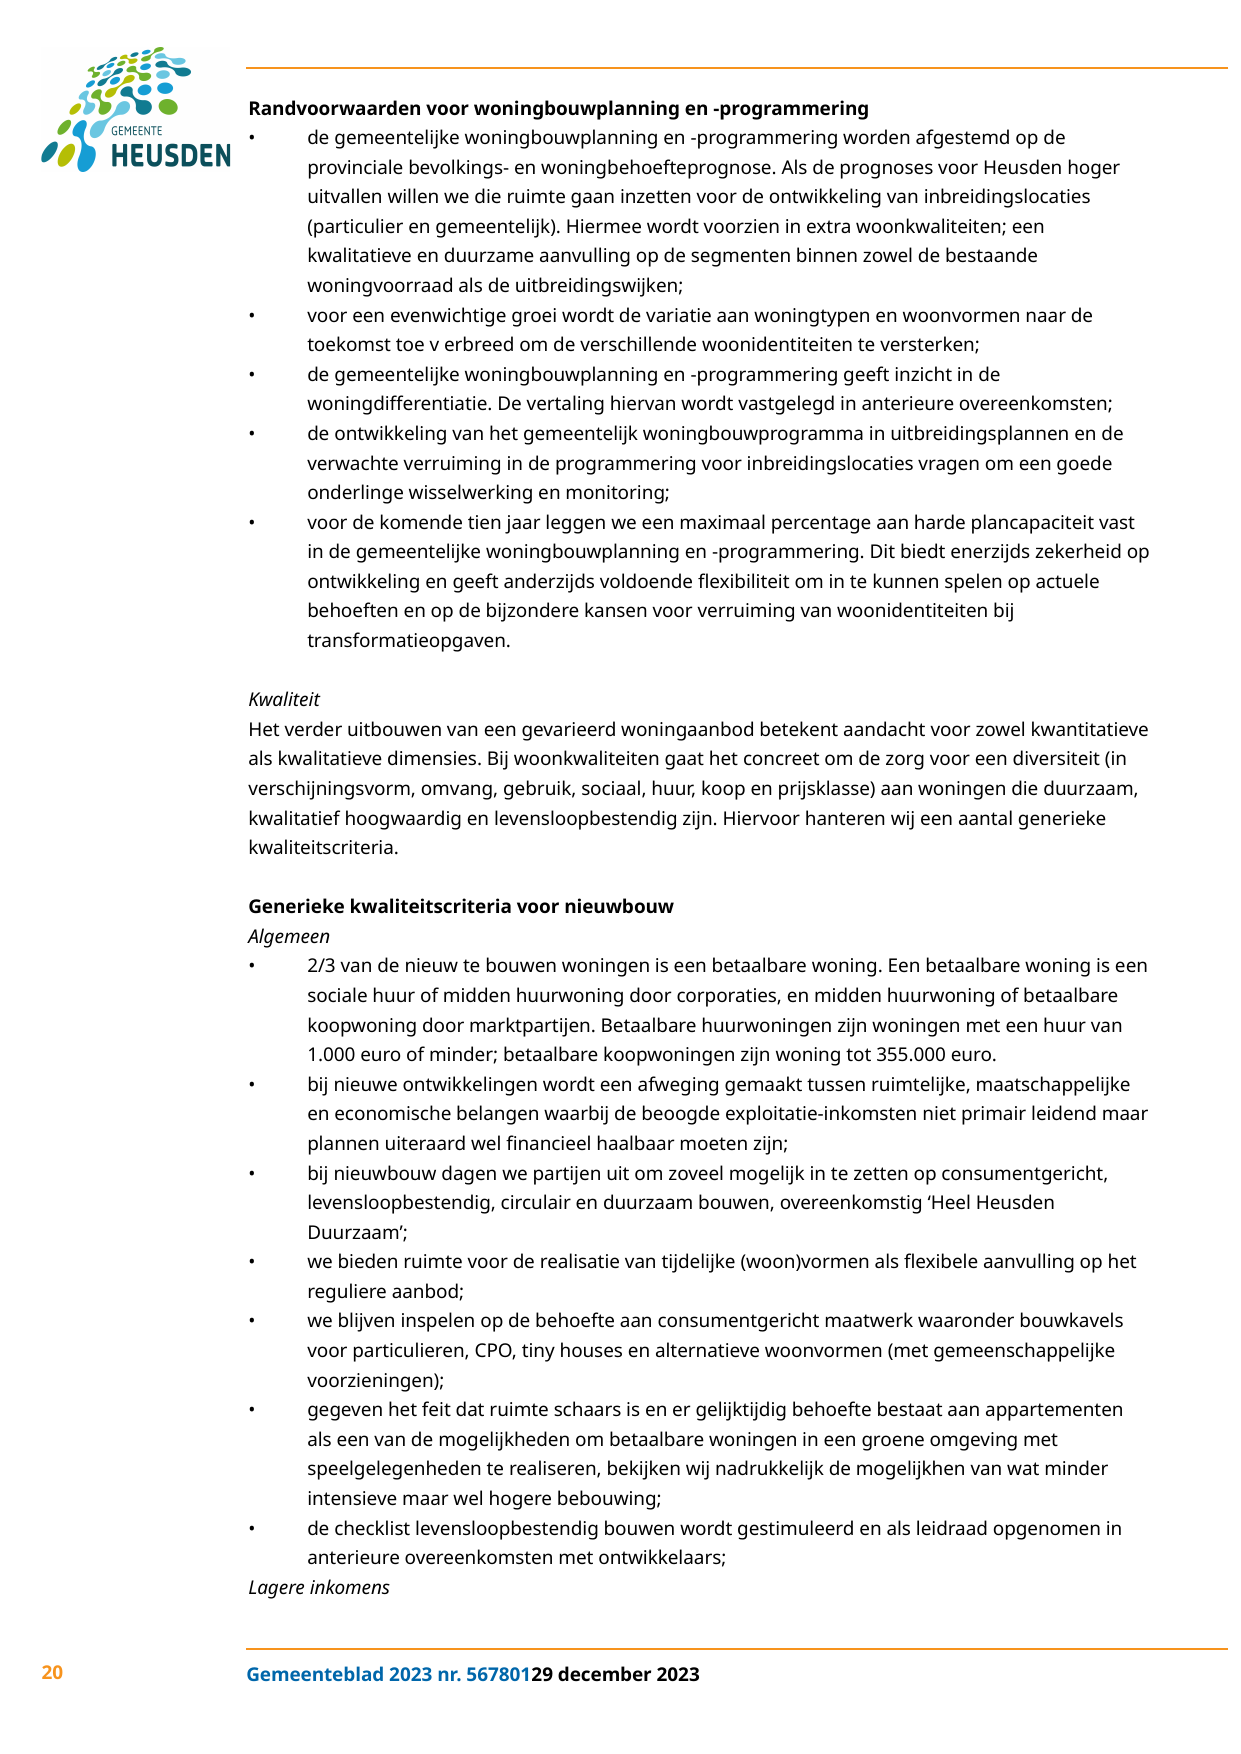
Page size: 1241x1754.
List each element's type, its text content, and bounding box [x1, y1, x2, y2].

list 2/3 van de nieuw te bouwen woningen is een betaalbare woning. Een betaalbare woning is een sociale huur of midden huurwoning door corporaties, en midden huurwoning of betaalbare koopwoning door marktpartijen. Betaalbare huurwoningen zijn woningen met een huur van 1.000 euro of minder; betaalbare koopwoningen zijn woning tot 355.000 euro. [248, 953, 1152, 1067]
text Generieke kwaliteitscriteria voor nieuwbouw [248, 893, 1152, 919]
text Lagere inkomens [248, 1574, 1152, 1600]
list bij nieuwbouw dagen we partijen uit om zoveel mogelijk in te zetten op consumentgericht, levensloopbestendig, circulair en duurzaam bouwen, overeenkomstig ‘Heel Heusden Duurzaam’; [248, 1160, 1152, 1245]
list voor de komende tien jaar leggen we een maximaal percentage aan harde plancapaciteit vast in de gemeentelijke woningbouwplanning en -programmering. Dit biedt enerzijds zekerheid op ontwikkeling en geeft anderzijds voldoende flexibiliteit om in te kunnen spelen op actuele behoeften en op de bijzondere kansen voor verruiming van woonidentiteiten bij transformatieopgaven. [248, 509, 1152, 653]
list we bieden ruimte voor de realisatie van tijdelijke (woon)vormen als flexibele aanvulling op het reguliere aanbod; [248, 1248, 1152, 1304]
text Het verder uitbouwen van een gevarieerd woningaanbod betekent aandacht voor zowel kwantitatieve als kwalitatieve dimensies. Bij woonkwaliteiten gaat het concreet om de zorg voor een diversiteit (in verschijningsvorm, omvang, gebruik, sociaal, huur, koop en prijsklasse) aan woningen die duurzaam, kwalitatief hoogwaardig en levensloopbestendig zijn. Hiervoor hanteren wij een aantal generieke kwaliteitscriteria. [248, 716, 1152, 860]
text Randvoorwaarden voor woningbouwplanning en -programmering [248, 95, 1152, 121]
list bij nieuwe ontwikkelingen wordt een afweging gemaakt tussen ruimtelijke, maatschappelijke en economische belangen waarbij de beoogde exploitatie-inkomsten niet primair leidend maar plannen uiteraard wel financieel haalbaar moeten zijn; [248, 1071, 1152, 1156]
list voor een evenwichtige groei wordt de variatie aan woningtypen en woonvormen naar de toekomst toe v erbreed om de verschillende woonidentiteiten te versterken; [248, 302, 1152, 357]
list de gemeentelijke woningbouwplanning en -programmering geeft inzicht in de woningdifferentiatie. De vertaling hiervan wordt vastgelegd in anterieure overeenkomsten; [248, 361, 1152, 416]
text Algemeen [248, 923, 1152, 949]
list gegeven het feit dat ruimte schaars is en er gelijktijdig behoefte bestaat aan appartementen als een van de mogelijkheden om betaalbare woningen in een groene omgeving met speelgelegenheden te realiseren, bekijken wij nadrukkelijk de mogelijkhen van wat minder intensieve maar wel hogere bebouwing; [248, 1396, 1152, 1511]
picture [41, 47, 231, 172]
text Kwaliteit [248, 686, 1152, 712]
list de gemeentelijke woningbouwplanning en -programmering worden afgestemd op de provinciale bevolkings- en woningbehoefteprognose. Als de prognoses voor Heusden hoger uitvallen willen we die ruimte gaan inzetten voor de ontwikkeling van inbreidingslocaties (particulier en gemeentelijk). Hiermee wordt voorzien in extra woonkwaliteiten; een kwalitatieve en duurzame aanvulling op de segmenten binnen zowel de bestaande woningvoorraad als de uitbreidingswijken; [248, 124, 1152, 298]
list de ontwikkeling van het gemeentelijk woningbouwprogramma in uitbreidingsplannen en de verwachte verruiming in de programmering voor inbreidingslocaties vragen om een goede onderlinge wisselwerking en monitoring; [248, 420, 1152, 505]
list we blijven inspelen op de behoefte aan consumentgericht maatwerk waaronder bouwkavels voor particulieren, CPO, tiny houses en alternatieve woonvormen (met gemeenschappelijke voorzieningen); [248, 1308, 1152, 1393]
list de checklist levensloopbestendig bouwen wordt gestimuleerd en als leidraad opgenomen in anterieure overeenkomsten met ontwikkelaars; [248, 1515, 1152, 1570]
